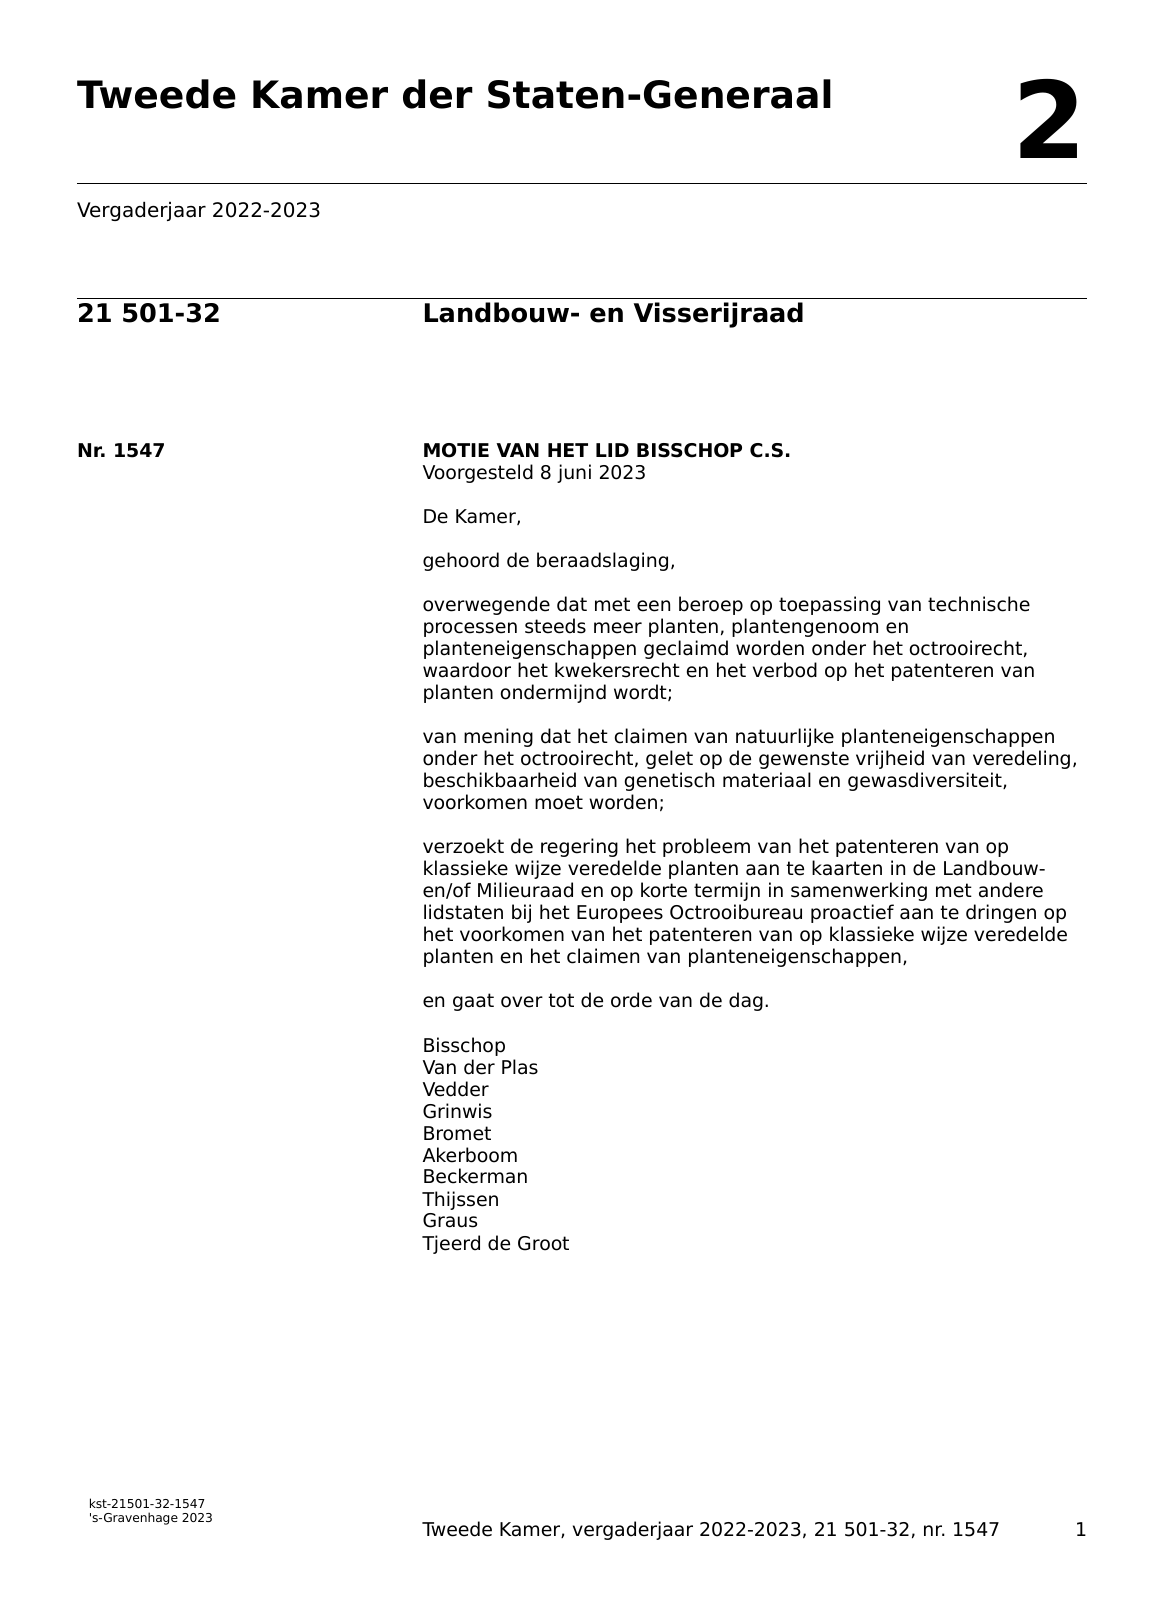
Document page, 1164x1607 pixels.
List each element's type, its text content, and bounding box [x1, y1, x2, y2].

subtitle Nr. 1547 MOTIE VAN HET LID BISSCHOP C.S. [77, 440, 1087, 462]
text verzoekt de regering het probleem van het patenteren van op klassieke wijze veredelde planten aan te kaarten in de Landbouw- en/of Milieuraad en op korte termijn in samenwerking met andere lidstaten bij het Europees Octrooibureau proactief aan te dringen op het voorkomen van het patenteren van op klassieke wijze veredelde planten en het claimen van planteneigenschappen, [422, 836, 1087, 968]
text Vedder [422, 1078, 1087, 1101]
text Bisschop [422, 1034, 1087, 1057]
text 's-Gravenhage 2023 [88, 1511, 323, 1525]
text Grinwis [422, 1101, 1087, 1122]
text en gaat over tot de orde van de dag. [422, 990, 1087, 1012]
table_cell Vergaderjaar 2022-2023 [77, 184, 1087, 298]
table_header Tweede Kamer der Staten-Generaal [77, 59, 886, 183]
text kst-21501-32-1547 [88, 1497, 323, 1511]
text van mening dat het claimen van natuurlijke planteneigenschappen onder het octrooirecht, gelet op de gewenste vrijheid van veredeling, beschikbaarheid van genetisch materiaal en gewasdiversiteit, voorkomen moet worden; [422, 726, 1087, 814]
text De Kamer, [422, 506, 1087, 528]
text Bromet [422, 1122, 1087, 1144]
subtitle 21 501-32 Landbouw- en Visserijraad [77, 299, 1087, 329]
text Graus [422, 1210, 1087, 1232]
table_header 2 [886, 59, 1087, 183]
text Thijssen [422, 1188, 1087, 1210]
text overwegende dat met een beroep op toepassing van technische processen steeds meer planten, plantengenoom en planteneigenschappen geclaimd worden onder het octrooirecht, waardoor het kwekersrecht en het verbod op het patenteren van planten ondermijnd wordt; [422, 594, 1087, 704]
text Tjeerd de Groot [422, 1232, 1087, 1254]
text Voorgesteld 8 juni 2023 [422, 462, 1087, 484]
text Beckerman [422, 1166, 1087, 1188]
text gehoord de beraadslaging, [422, 550, 1087, 572]
text Van der Plas [422, 1057, 1087, 1078]
text Akerboom [422, 1144, 1087, 1166]
